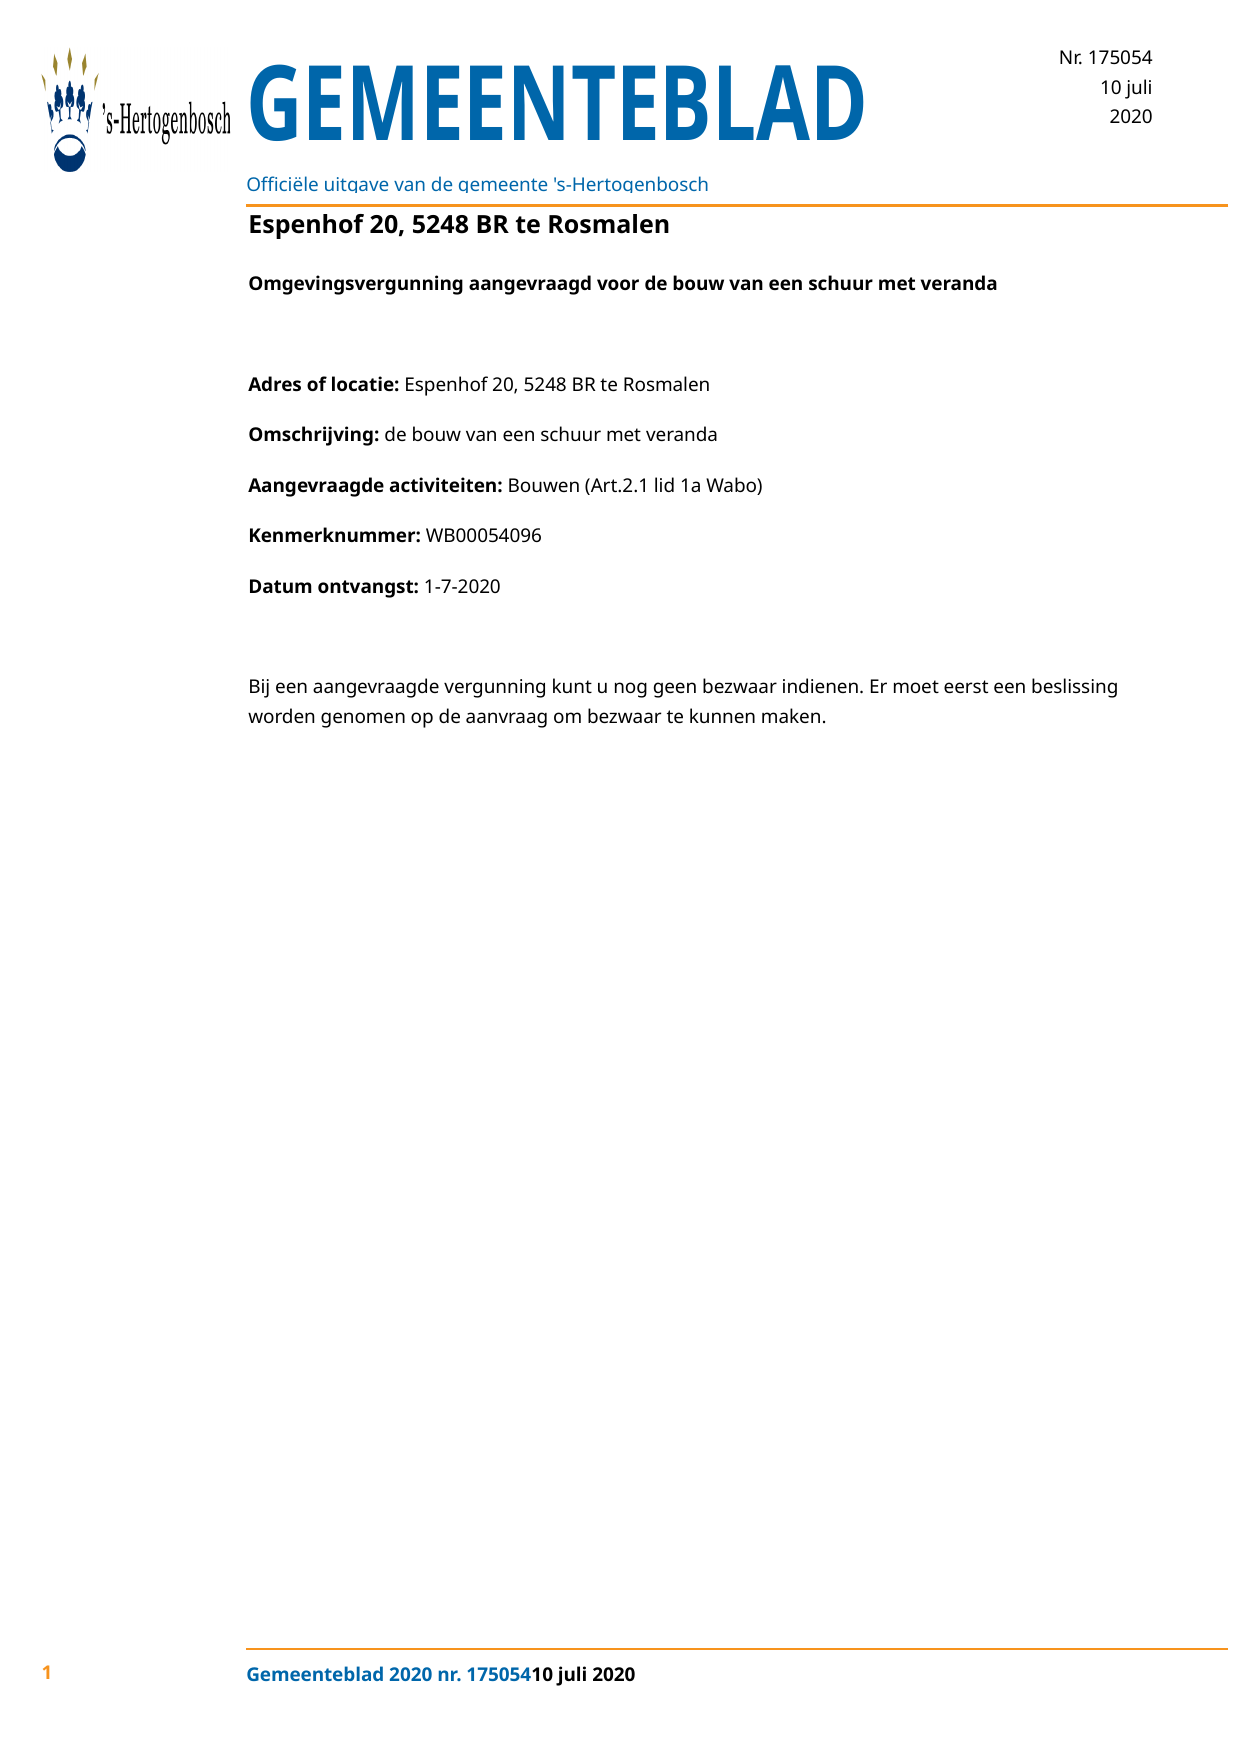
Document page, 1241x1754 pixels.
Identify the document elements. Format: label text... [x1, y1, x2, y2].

text Datum ontvangst: 1-7-2020 [248, 573, 1152, 598]
text Bij een aangevraagde vergunning kunt u nog geen bezwaar indienen. Er moet eerst een beslissing worden genomen op de aanvraag om bezwaar te kunnen maken. [248, 674, 1152, 729]
text Espenhof 20, 5248 BR te Rosmalen [248, 207, 1152, 241]
text Omgevingsvergunning aangevraagd voor de bouw van een schuur met veranda [248, 270, 1152, 296]
text Omschrijving: de bouw van een schuur met veranda [248, 422, 1152, 447]
text Kenmerknummer: WB00054096 [248, 522, 1152, 548]
text Aangevraagde activiteiten: Bouwen (Art.2.1 lid 1a Wabo) [248, 472, 1152, 498]
picture [41, 47, 231, 172]
text Adres of locatie: Espenhof 20, 5248 BR te Rosmalen [248, 371, 1152, 397]
